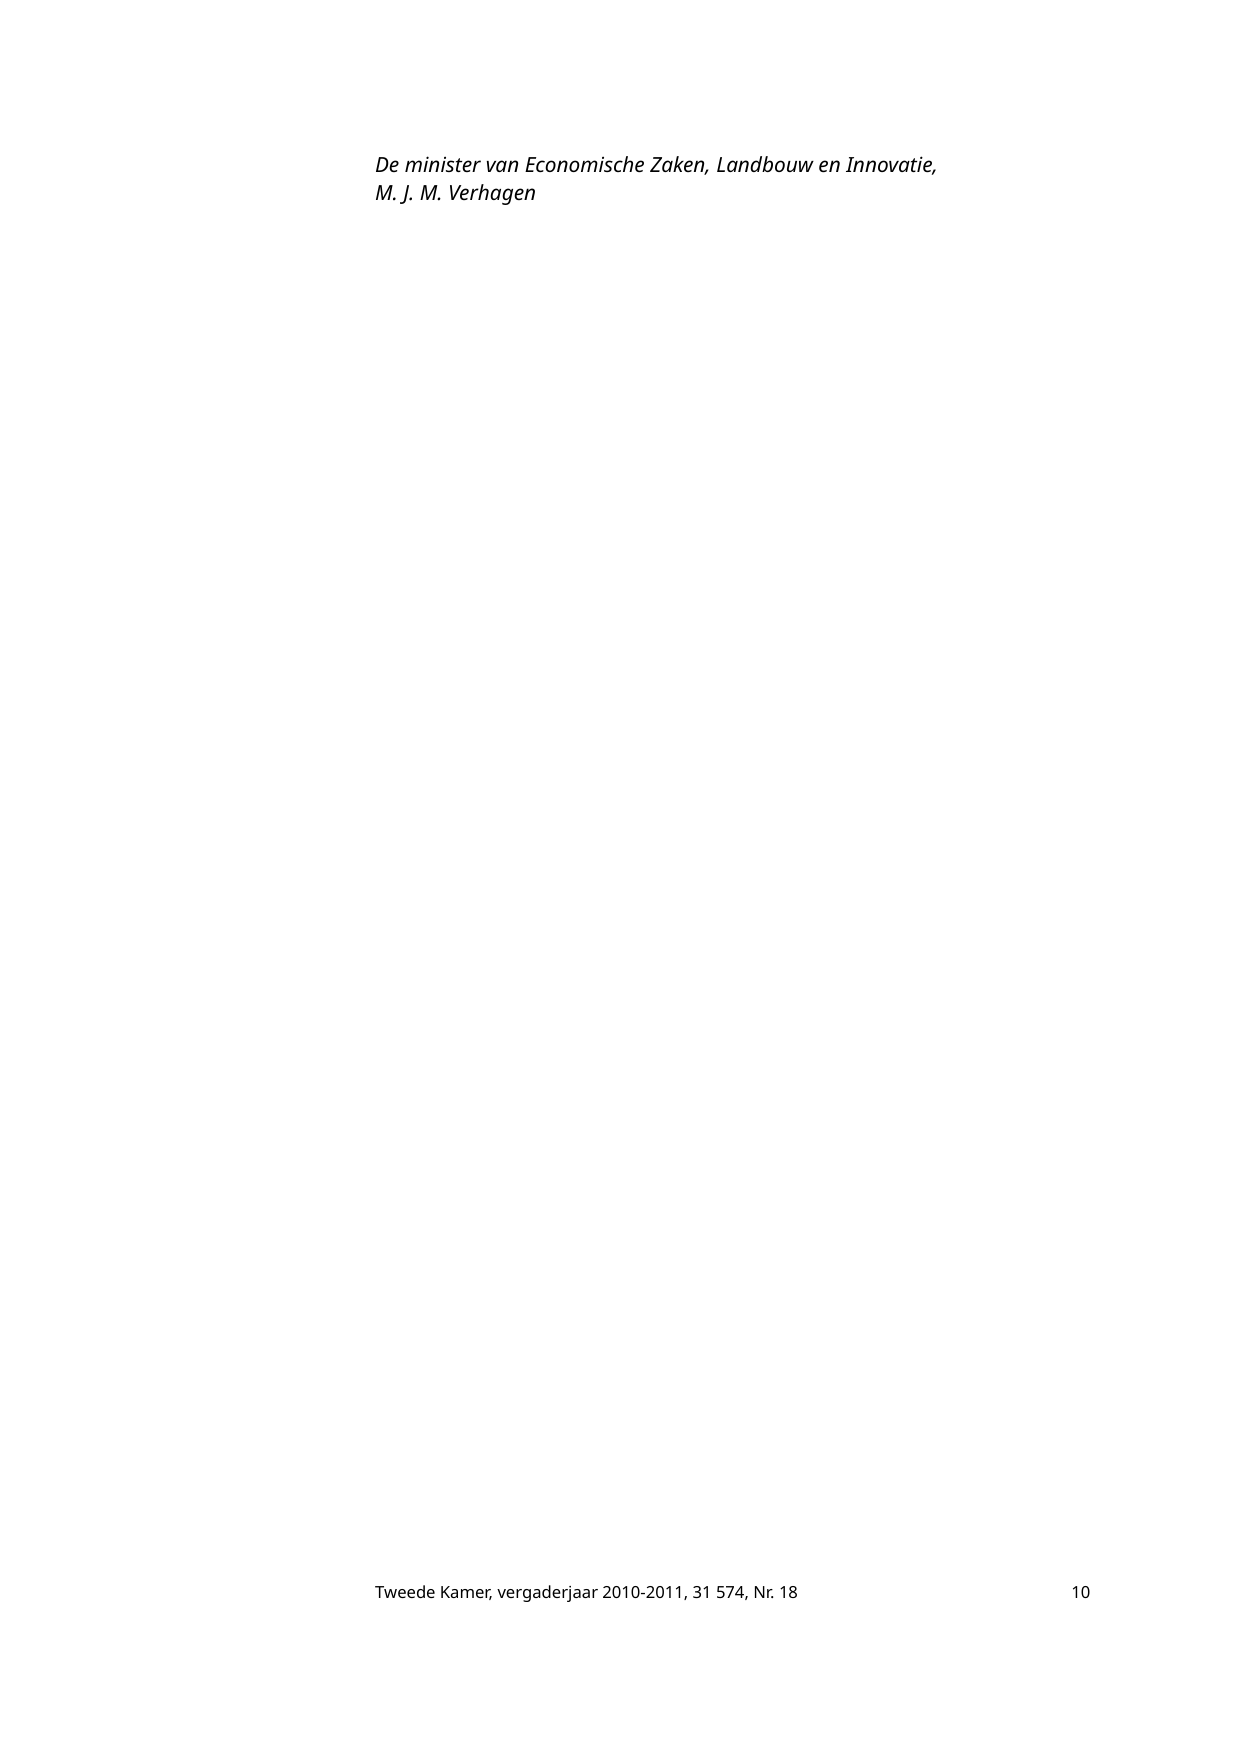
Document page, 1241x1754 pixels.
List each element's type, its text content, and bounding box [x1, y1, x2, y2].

text M. J. M. Verhagen [375, 178, 1090, 207]
text De minister van Economische Zaken, Landbouw en Innovatie, [375, 150, 1090, 178]
